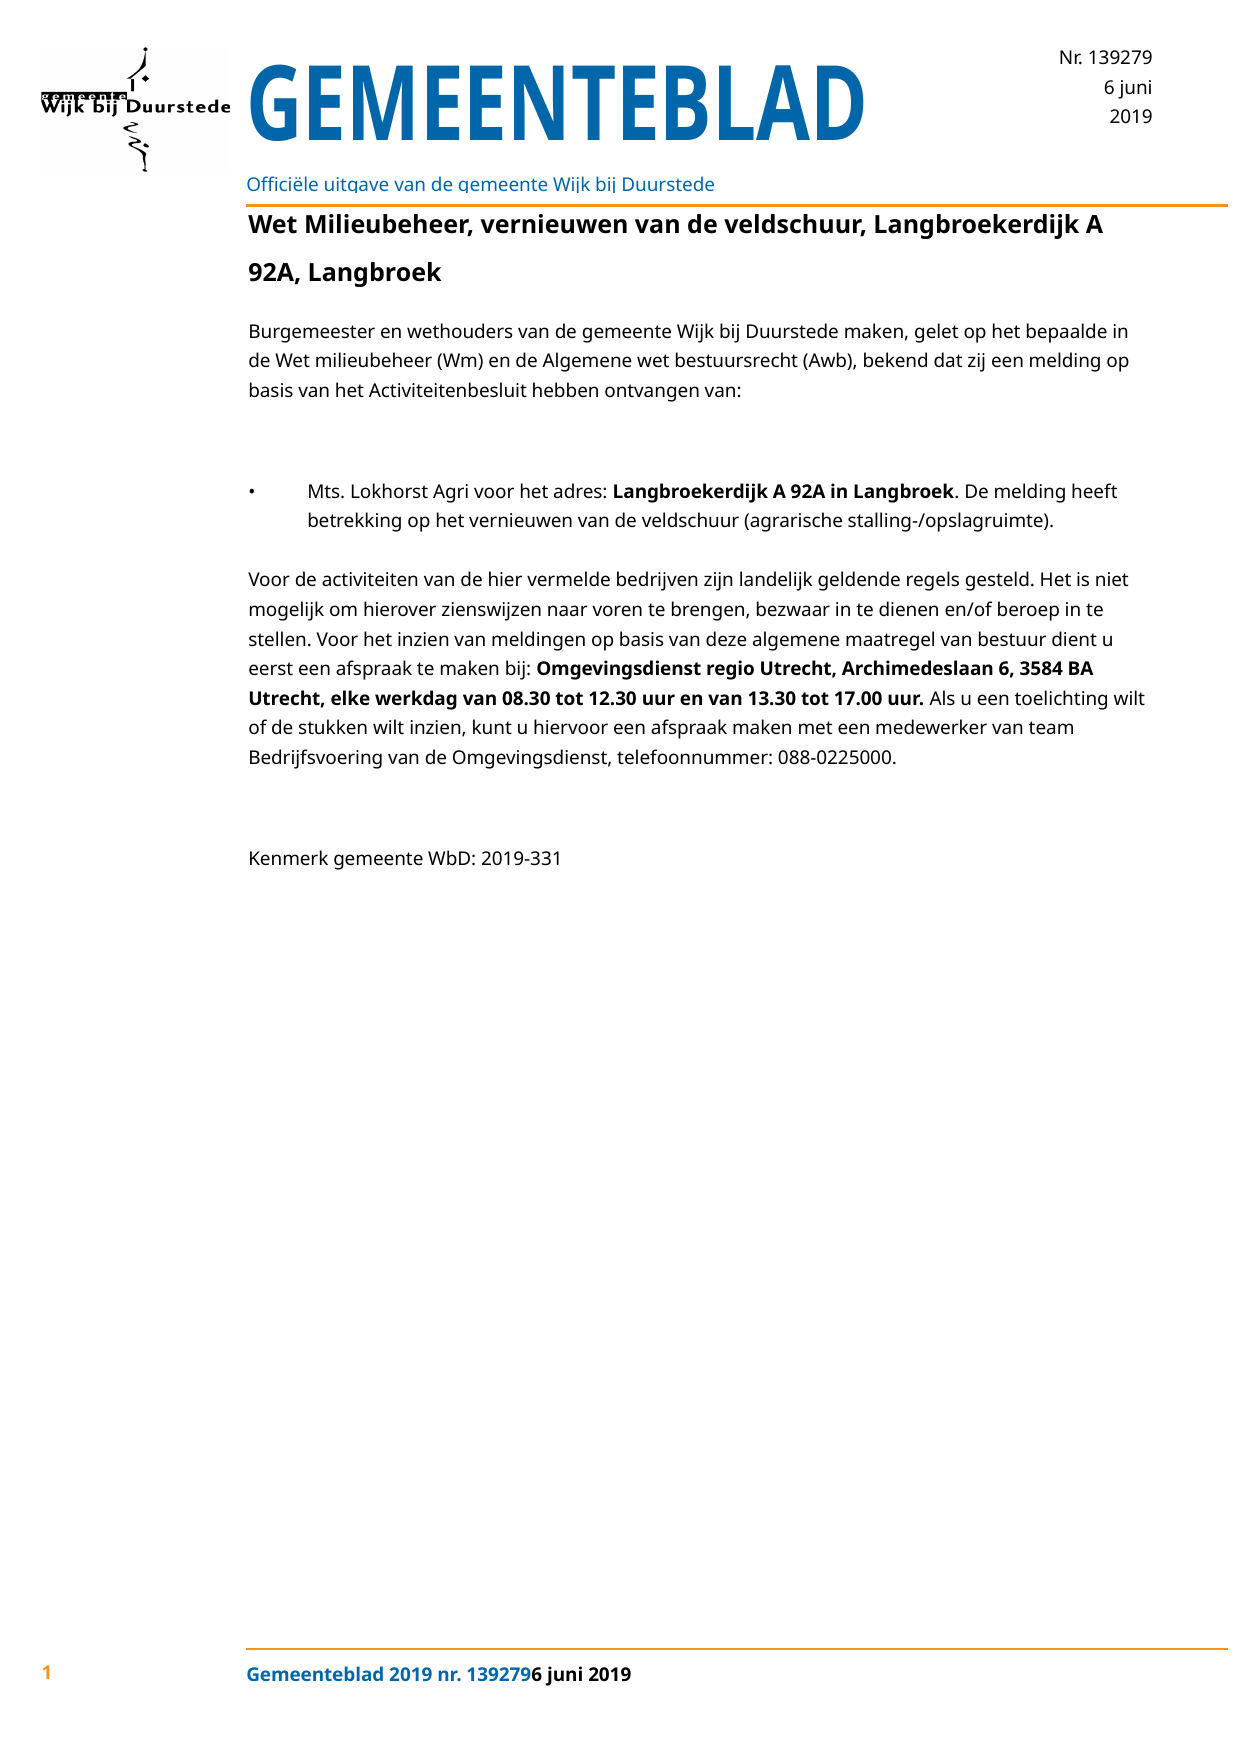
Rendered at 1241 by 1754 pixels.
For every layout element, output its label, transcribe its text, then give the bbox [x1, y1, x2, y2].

text Wet Milieubeheer, vernieuwen van de veldschuur, Langbroekerdijk A 92A, Langbroek [248, 207, 1152, 288]
text Voor de activiteiten van de hier vermelde bedrijven zijn landelijk geldende regels gesteld. Het is niet mogelijk om hierover zienswijzen naar voren te brengen, bezwaar in te dienen en/of beroep in te stellen. Voor het inzien van meldingen op basis van deze algemene maatregel van bestuur dient u eerst een afspraak te maken bij: Omgevingsdienst regio Utrecht, Archimedeslaan 6, 3584 BA Utrecht, elke werkdag van 08.30 tot 12.30 uur en van 13.30 tot 17.00 uur. Als u een toelichting wilt of de stukken wilt inzien, kunt u hiervoor een afspraak maken met een medewerker van team Bedrijfsvoering van de Omgevingsdienst, telefoonnummer: 088-0225000. [248, 567, 1152, 770]
picture [41, 47, 231, 172]
text Kenmerk gemeente WbD: 2019-331 [248, 845, 1152, 871]
list Mts. Lokhorst Agri voor het adres: Langbroekerdijk A 92A in Langbroek. De melding heeft betrekking op het vernieuwen van de veldschuur (agrarische stalling-/opslagruimte). [248, 478, 1152, 533]
text Burgemeester en wethouders van de gemeente Wijk bij Duurstede maken, gelet op het bepaalde in de Wet milieubeheer (Wm) en de Algemene wet bestuursrecht (Awb), bekend dat zij een melding op basis van het Activiteitenbesluit hebben ontvangen van: [248, 318, 1152, 403]
